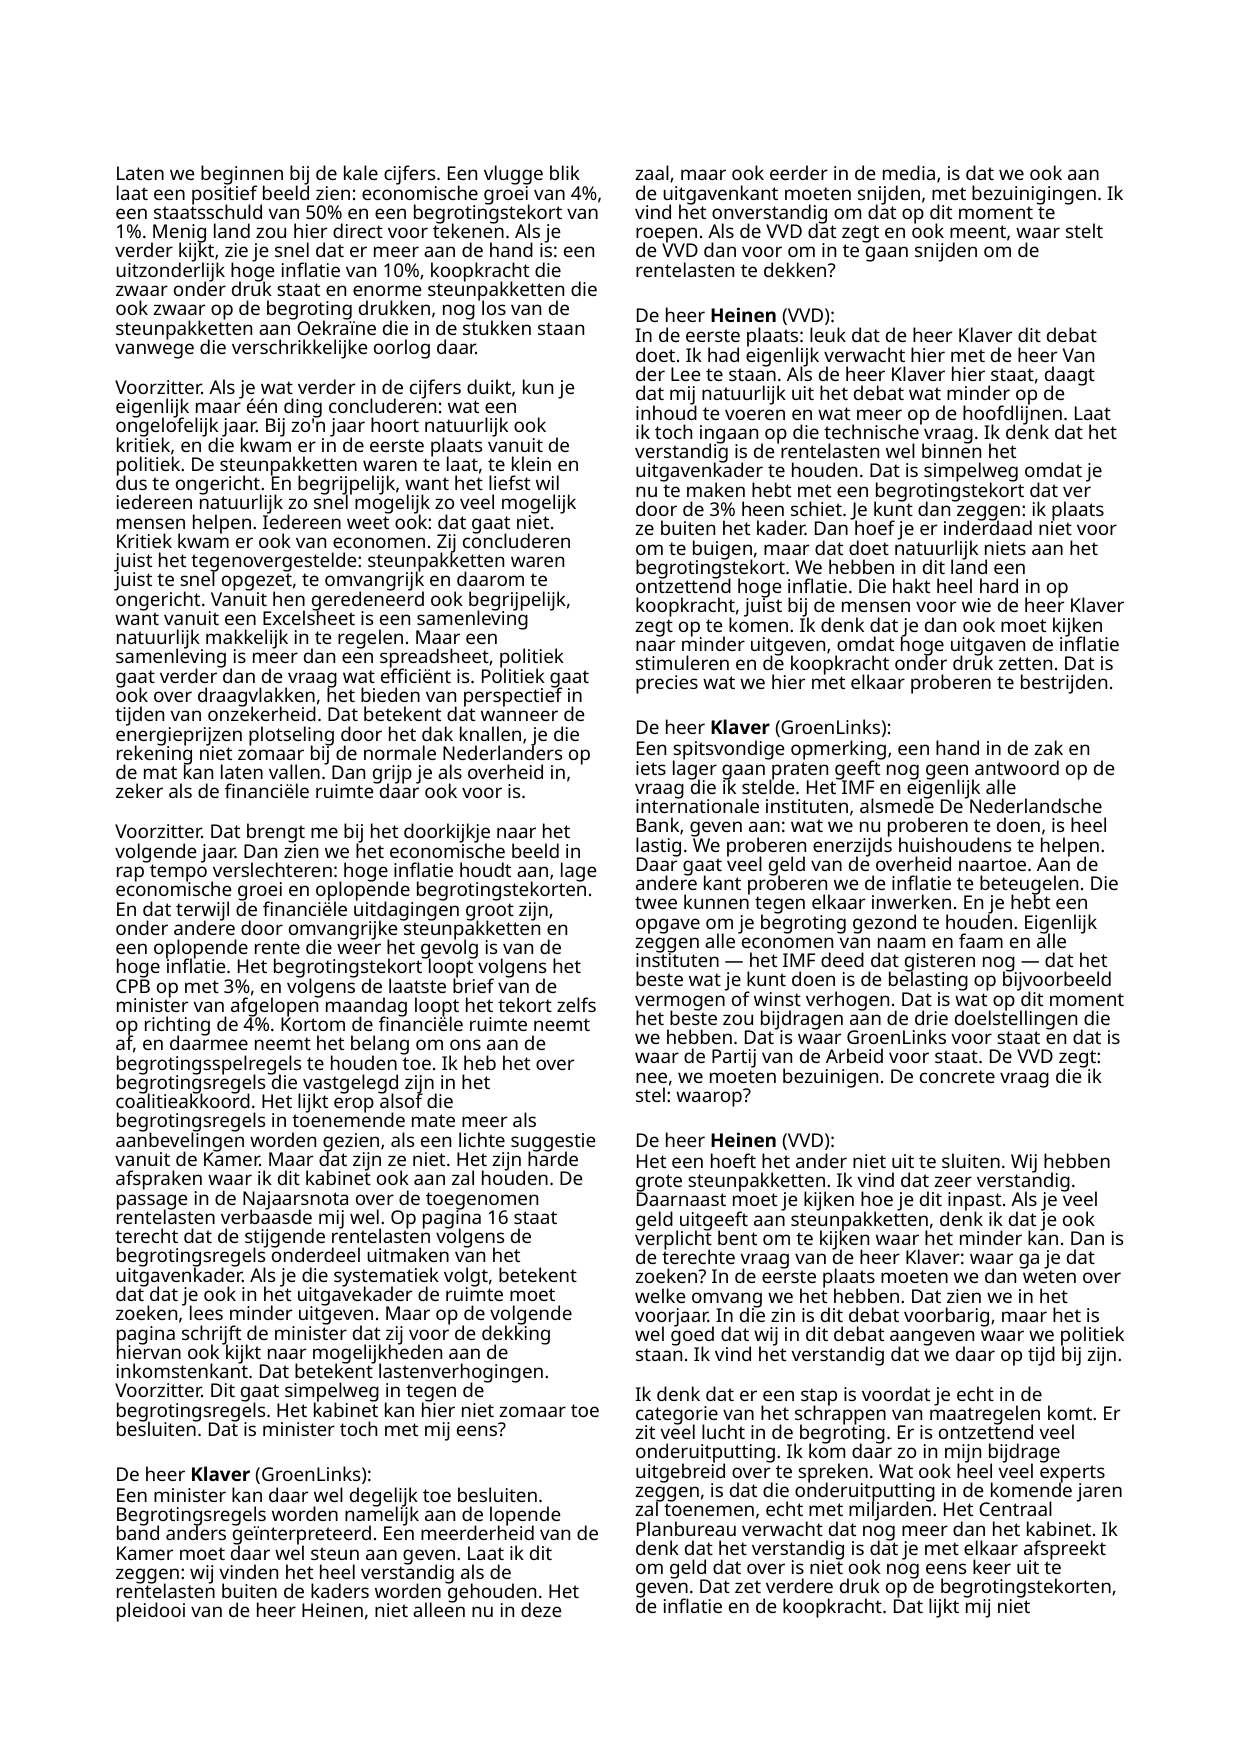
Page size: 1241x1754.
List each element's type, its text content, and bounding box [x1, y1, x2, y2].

text In de eerste plaats: leuk dat de heer Klaver dit debat doet. Ik had eigenlijk verwacht hier met de heer Van der Lee te staan. Als de heer Klaver hier staat, daagt dat mij natuurlijk uit het debat wat minder op de inhoud te voeren en wat meer op de hoofdlijnen. Laat ik toch ingaan op die technische vraag. Ik denk dat het verstandig is de rentelasten wel binnen het uitgavenkader te houden. Dat is simpelweg omdat je nu te maken hebt met een begrotingstekort dat ver door de 3% heen schiet. Je kunt dan zeggen: ik plaats ze buiten het kader. Dan hoef je er inderdaad niet voor om te buigen, maar dat doet natuurlijk niets aan het begrotingstekort. We hebben in dit land een ontzettend hoge inflatie. Die hakt heel hard in op koopkracht, juist bij de mensen voor wie de heer Klaver zegt op te komen. Ik denk dat je dan ook moet kijken naar minder uitgeven, omdat hoge uitgaven de inflatie stimuleren en de koopkracht onder druk zetten. Dat is precies wat we hier met elkaar proberen te bestrijden. [635, 327, 1125, 694]
text Voorzitter. Als je wat verder in de cijfers duikt, kun je eigenlijk maar één ding concluderen: wat een ongelofelijk jaar. Bij zo'n jaar hoort natuurlijk ook kritiek, en die kwam er in de eerste plaats vanuit de politiek. De steunpakketten waren te laat, te klein en dus te ongericht. En begrijpelijk, want het liefst wil iedereen natuurlijk zo snel mogelijk zo veel mogelijk mensen helpen. Iedereen weet ook: dat gaat niet. Kritiek kwam er ook van economen. Zij concluderen juist het tegenovergestelde: steunpakketten waren juist te snel opgezet, te omvangrijk en daarom te ongericht. Vanuit hen geredeneerd ook begrijpelijk, want vanuit een Excelsheet is een samenleving natuurlijk makkelijk in te regelen. Maar een samenleving is meer dan een spreadsheet, politiek gaat verder dan de vraag wat efficiënt is. Politiek gaat ook over draagvlakken, het bieden van perspectief in tijden van onzekerheid. Dat betekent dat wanneer de energieprijzen plotseling door het dak knallen, je die rekening niet zomaar bij de normale Nederlanders op de mat kan laten vallen. Dan grijp je als overheid in, zeker als de financiële ruimte daar ook voor is. [115, 379, 605, 803]
text Voorzitter. Dat brengt me bij het doorkijkje naar het volgende jaar. Dan zien we het economische beeld in rap tempo verslechteren: hoge inflatie houdt aan, lage economische groei en oplopende begrotingstekorten. En dat terwijl de financiële uitdagingen groot zijn, onder andere door omvangrijke steunpakketten en een oplopende rente die weer het gevolg is van de hoge inflatie. Het begrotingstekort loopt volgens het CPB op met 3%, en volgens de laatste brief van de minister van afgelopen maandag loopt het tekort zelfs op richting de 4%. Kortom de financiële ruimte neemt af, en daarmee neemt het belang om ons aan de begrotingsspelregels te houden toe. Ik heb het over begrotingsregels die vastgelegd zijn in het coalitieakkoord. Het lijkt erop alsof die begrotingsregels in toenemende mate meer als aanbevelingen worden gezien, als een lichte suggestie vanuit de Kamer. Maar dat zijn ze niet. Het zijn harde afspraken waar ik dit kabinet ook aan zal houden. De passage in de Najaarsnota over de toegenomen rentelasten verbaasde mij wel. Op pagina 16 staat terecht dat de stijgende rentelasten volgens de begrotingsregels onderdeel uitmaken van het uitgavenkader. Als je die systematiek volgt, betekent dat dat je ook in het uitgavekader de ruimte moet zoeken, lees minder uitgeven. Maar op de volgende pagina schrijft de minister dat zij voor de dekking hiervan ook kijkt naar mogelijkheden aan de inkomstenkant. Dat betekent lastenverhogingen. Voorzitter. Dit gaat simpelweg in tegen de begrotingsregels. Het kabinet kan hier niet zomaar toe besluiten. Dat is minister toch met mij eens? [115, 823, 605, 1440]
text Het een hoeft het ander niet uit te sluiten. Wij hebben grote steunpakketten. Ik vind dat zeer verstandig. Daarnaast moet je kijken hoe je dit inpast. Als je veel geld uitgeeft aan steunpakketten, denk ik dat je ook verplicht bent om te kijken waar het minder kan. Dan is de terechte vraag van de heer Klaver: waar ga je dat zoeken? In de eerste plaats moeten we dan weten over welke omvang we het hebben. Dat zien we in het voorjaar. In die zin is dit debat voorbarig, maar het is wel goed dat wij in dit debat aangeven waar we politiek staan. Ik vind het verstandig dat we daar op tijd bij zijn. [635, 1153, 1125, 1365]
text De heer Klaver (GroenLinks): [635, 714, 1125, 740]
text De heer Heinen (VVD): [635, 1127, 1125, 1153]
text Een spitsvondige opmerking, een hand in de zak en iets lager gaan praten geeft nog geen antwoord op de vraag die ik stelde. Het IMF en eigenlijk alle internationale instituten, alsmede De Nederlandsche Bank, geven aan: wat we nu proberen te doen, is heel lastig. We proberen enerzijds huishoudens te helpen. Daar gaat veel geld van de overheid naartoe. Aan de andere kant proberen we de inflatie te beteugelen. Die twee kunnen tegen elkaar inwerken. En je hebt een opgave om je begroting gezond te houden. Eigenlijk zeggen alle economen van naam en faam en alle instituten — het IMF deed dat gisteren nog — dat het beste wat je kunt doen is de belasting op bijvoorbeeld vermogen of winst verhogen. Dat is wat op dit moment het beste zou bijdragen aan de drie doelstellingen die we hebben. Dat is waar GroenLinks voor staat en dat is waar de Partij van de Arbeid voor staat. De VVD zegt: nee, we moeten bezuinigen. De concrete vraag die ik stel: waarop? [635, 740, 1125, 1106]
text zaal, maar ook eerder in de media, is dat we ook aan de uitgavenkant moeten snijden, met bezuinigingen. Ik vind het onverstandig om dat op dit moment te roepen. Als de VVD dat zegt en ook meent, waar stelt de VVD dan voor om in te gaan snijden om de rentelasten te dekken? [635, 165, 1125, 281]
text De heer Klaver (GroenLinks): [115, 1461, 605, 1487]
text Ik denk dat er een stap is voordat je echt in de categorie van het schrappen van maatregelen komt. Er zit veel lucht in de begroting. Er is ontzettend veel onderuitputting. Ik kom daar zo in mijn bijdrage uitgebreid over te spreken. Wat ook heel veel experts zeggen, is dat die onderuitputting in de komende jaren zal toenemen, echt met miljarden. Het Centraal Planbureau verwacht dat nog meer dan het kabinet. Ik denk dat het verstandig is dat je met elkaar afspreekt om geld dat over is niet ook nog eens keer uit te geven. Dat zet verdere druk op de begrotingstekorten, de inflatie en de koopkracht. Dat lijkt mij niet [635, 1386, 1125, 1617]
text Laten we beginnen bij de kale cijfers. Een vlugge blik laat een positief beeld zien: economische groei van 4%, een staatsschuld van 50% en een begrotingstekort van 1%. Menig land zou hier direct voor tekenen. Als je verder kijkt, zie je snel dat er meer aan de hand is: een uitzonderlijk hoge inflatie van 10%, koopkracht die zwaar onder druk staat en enorme steunpakketten die ook zwaar op de begroting drukken, nog los van de steunpakketten aan Oekraïne die in de stukken staan vanwege die verschrikkelijke oorlog daar. [115, 165, 605, 358]
text De heer Heinen (VVD): [635, 302, 1125, 327]
text Een minister kan daar wel degelijk toe besluiten. Begrotingsregels worden namelijk aan de lopende band anders geïnterpreteerd. Een meerderheid van de Kamer moet daar wel steun aan geven. Laat ik dit zeggen: wij vinden het heel verstandig als de rentelasten buiten de kaders worden gehouden. Het pleidooi van de heer Heinen, niet alleen nu in deze [115, 1487, 605, 1622]
